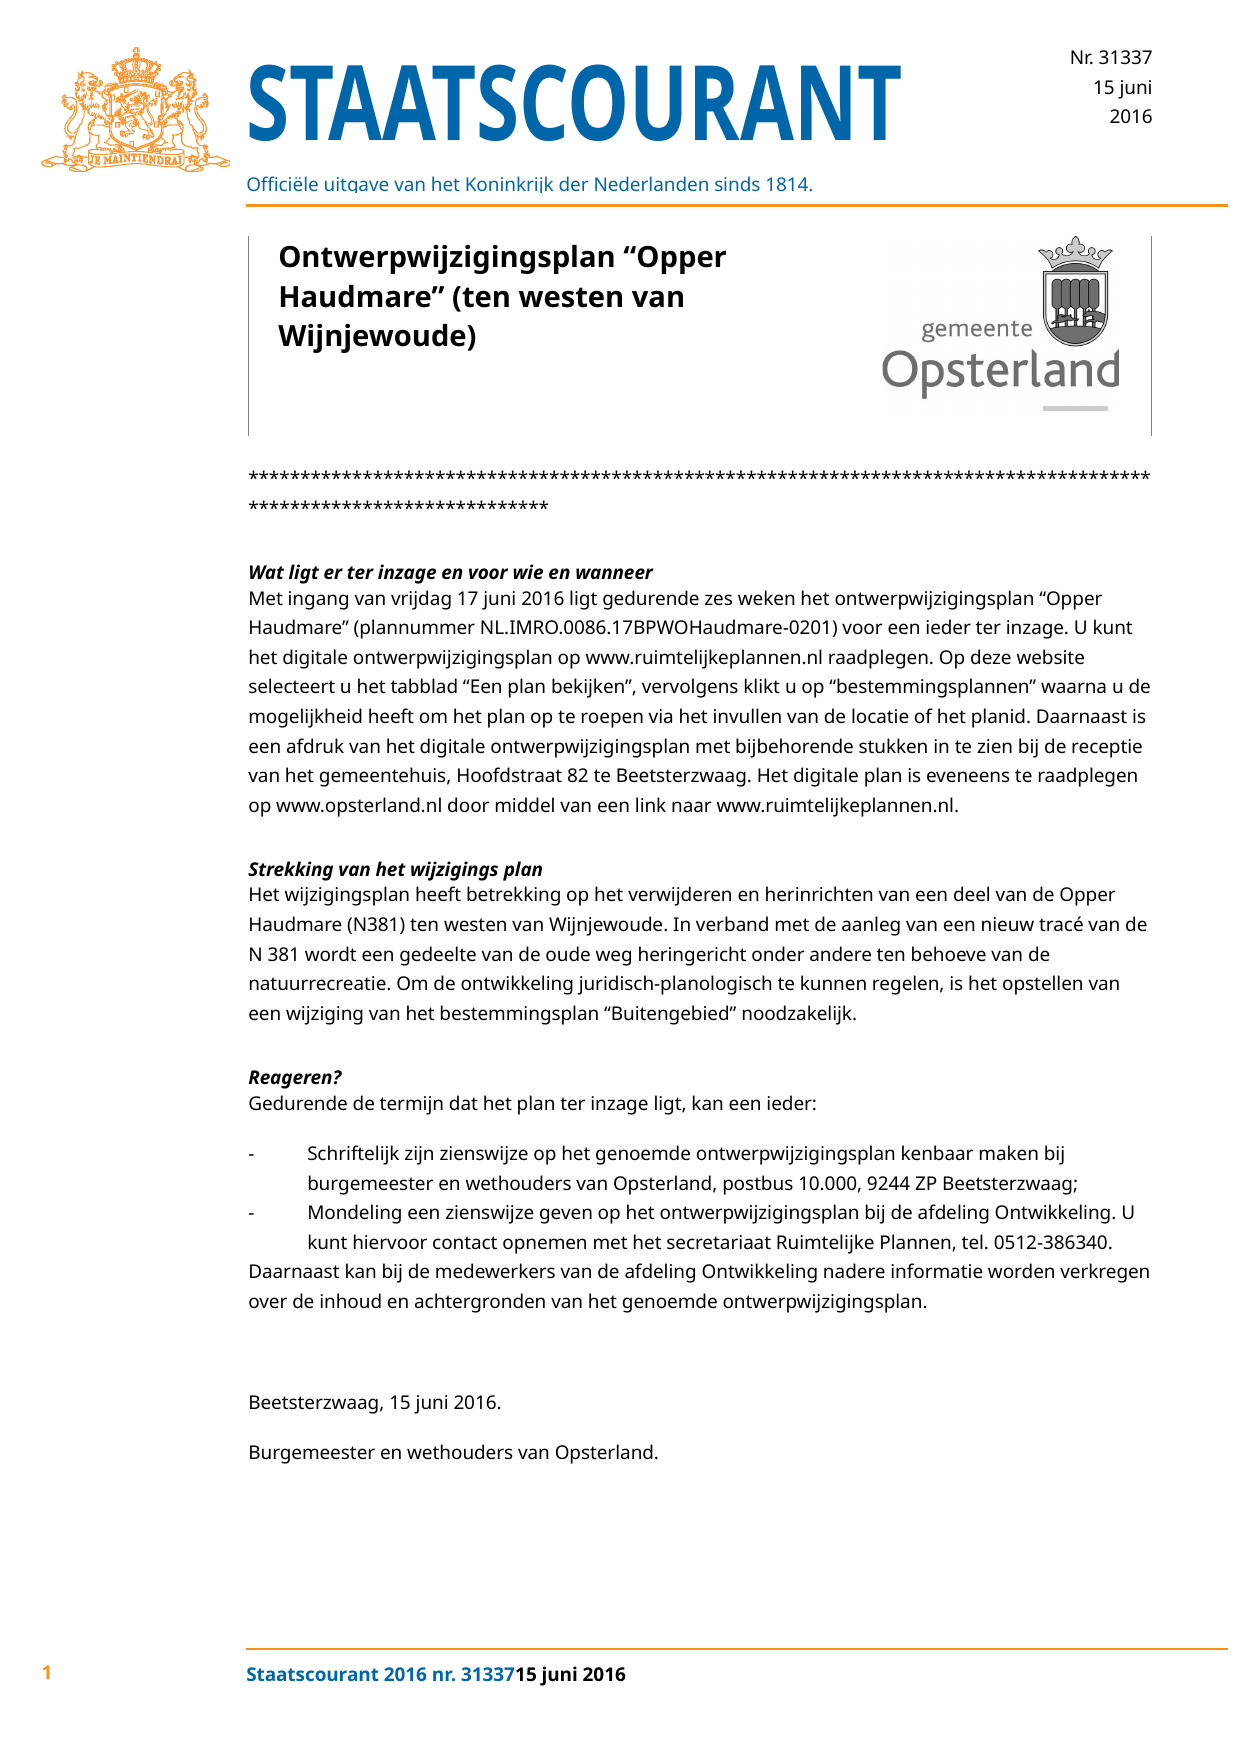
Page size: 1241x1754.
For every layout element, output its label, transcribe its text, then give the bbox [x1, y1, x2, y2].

text Burgemeester en wethouders van Opsterland. [248, 1439, 1152, 1465]
table_header [850, 236, 1151, 436]
text Beetsterzwaag, 15 juni 2016. [248, 1389, 1152, 1414]
picture [41, 47, 231, 172]
text ******************************************************************************************************************** [248, 466, 1152, 521]
list Schriftelijk zijn zienswijze op het genoemde ontwerpwijzigingsplan kenbaar maken bij burgemeester en wethouders van Opsterland, postbus 10.000, 9244 ZP Beetsterzwaag; [248, 1140, 1152, 1195]
text Wat ligt er ter inzage en voor wie en wanneer [248, 559, 1152, 585]
text Daarnaast kan bij de medewerkers van de afdeling Ontwikkeling nadere informatie worden verkregen over de inhoud en achtergronden van het genoemde ontwerpwijzigingsplan. [248, 1258, 1152, 1314]
list Mondeling een zienswijze geven op het ontwerpwijzigingsplan bij de afdeling Ontwikkeling. U kunt hiervoor contact opnemen met het secretariaat Ruimtelijke Plannen, tel. 0512-386340. [248, 1199, 1152, 1254]
picture [882, 236, 1119, 411]
text Met ingang van vrijdag 17 juni 2016 ligt gedurende zes weken het ontwerpwijzigingsplan “Opper Haudmare” (plannummer NL.IMRO.0086.17BPWOHaudmare-0201) voor een ieder ter inzage. U kunt het digitale ontwerpwijzigingsplan op www.ruimtelijkeplannen.nl raadplegen. Op deze website selecteert u het tabblad “Een plan bekijken”, vervolgens klikt u op “bestemmingsplannen” waarna u de mogelijkheid heeft om het plan op te roepen via het invullen van de locatie of het planid. Daarnaast is een afdruk van het digitale ontwerpwijzigingsplan met bijbehorende stukken in te zien bij de receptie van het gemeentehuis, Hoofdstraat 82 te Beetsterzwaag. Het digitale plan is eveneens te raadplegen op www.opsterland.nl door middel van een link naar www.ruimtelijkeplannen.nl. [248, 585, 1152, 818]
text Het wijzigingsplan heeft betrekking op het verwijderen en herinrichten van een deel van de Opper Haudmare (N381) ten westen van Wijnjewoude. In verband met de aanleg van een nieuw tracé van de N 381 wordt een gedeelte van de oude weg heringericht onder andere ten behoeve van de natuurrecreatie. Om de ontwikkeling juridisch-planologisch te kunnen regelen, is het opstellen van een wijziging van het bestemmingsplan “Buitengebied” noodzakelijk. [248, 882, 1152, 1026]
text Gedurende de termijn dat het plan ter inzage ligt, kan een ieder: [248, 1090, 1152, 1115]
text Strekking van het wijzigings plan [248, 856, 1152, 882]
table_header Ontwerpwijzigingsplan “Opper Haudmare” (ten westen van Wijnjewoude) [249, 236, 850, 436]
text Reageren? [248, 1064, 1152, 1090]
